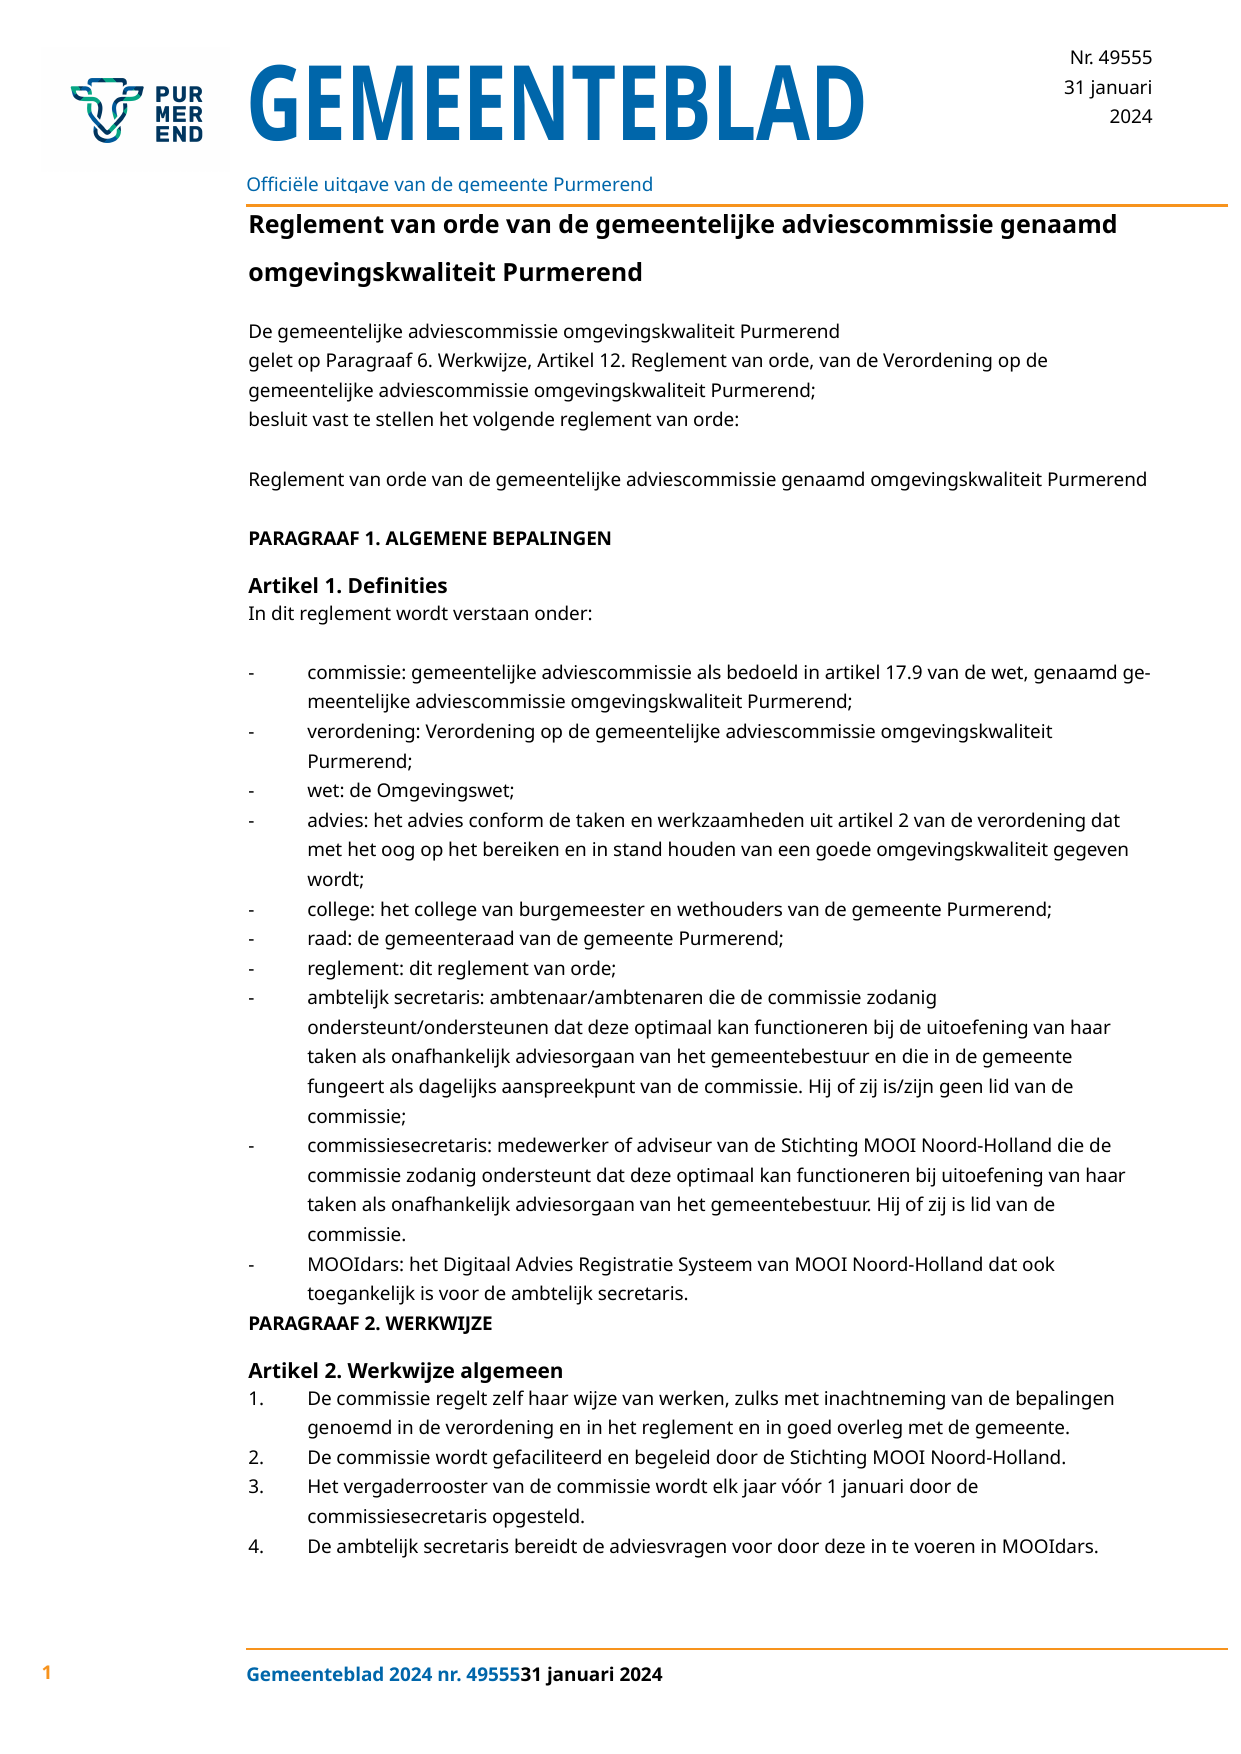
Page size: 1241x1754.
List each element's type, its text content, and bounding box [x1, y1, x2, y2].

list college: het college van burgemeester en wethouders van de gemeente Purmerend; [248, 896, 1152, 922]
text PARAGRAAF 2. WERKWIJZE [248, 1310, 1152, 1336]
text Reglement van orde van de gemeentelijke adviescommissie genaamd omgevingskwaliteit Purmerend [248, 466, 1152, 492]
list raad: de gemeenteraad van de gemeente Purmerend; [248, 925, 1152, 951]
text PARAGRAAF 1. ALGEMENE BEPALINGEN [248, 525, 1152, 551]
list De commissie wordt gefaciliteerd en begeleid door de Stichting MOOI Noord-Holland. [248, 1444, 1152, 1470]
list De commissie regelt zelf haar wijze van werken, zulks met inachtneming van de bepalingen genoemd in de verordening en in het reglement en in goed overleg met de gemeente. [248, 1385, 1152, 1440]
list De ambtelijk secretaris bereidt de adviesvragen voor door deze in te voeren in MOOIdars. [248, 1533, 1152, 1559]
text Reglement van orde van de gemeentelijke adviescommissie genaamd omgevingskwaliteit Purmerend [248, 207, 1152, 288]
text gelet op Paragraaf 6. Werkwijze, Artikel 12. Reglement van orde, van de Verordening op de gemeentelijke adviescommissie omgevingskwaliteit Purmerend; [248, 347, 1152, 403]
list Het vergaderrooster van de commissie wordt elk jaar vóór 1 januari door de commissiesecretaris opgesteld. [248, 1474, 1152, 1529]
list advies: het advies conform de taken en werkzaamheden uit artikel 2 van de verordening dat met het oog op het bereiken en in stand houden van een goede omgevingskwaliteit gegeven wordt; [248, 807, 1152, 892]
text Artikel 1. Definities [248, 572, 1152, 600]
text In dit reglement wordt verstaan onder: [248, 600, 1152, 626]
picture [41, 47, 231, 172]
list commissiesecretaris: medewerker of adviseur van de Stichting MOOI Noord-Holland die de commissie zodanig ondersteunt dat deze optimaal kan functioneren bij uitoefening van haar taken als onafhankelijk adviesorgaan van het gemeentebestuur. Hij of zij is lid van de commissie. [248, 1132, 1152, 1247]
list reglement: dit reglement van orde; [248, 955, 1152, 981]
list ambtelijk secretaris: ambtenaar/ambtenaren die de commissie zodanig ondersteunt/ondersteunen dat deze optimaal kan functioneren bij de uitoefening van haar taken als onafhankelijk adviesorgaan van het gemeentebestuur en die in de gemeente fungeert als dagelijks aanspreekpunt van de commissie. Hij of zij is/zijn geen lid van de commissie; [248, 984, 1152, 1129]
list verordening: Verordening op de gemeentelijke adviescommissie omgevingskwaliteit Purmerend; [248, 718, 1152, 774]
list wet: de Omgevingswet; [248, 777, 1152, 803]
text Artikel 2. Werkwijze algemeen [248, 1357, 1152, 1385]
text De gemeentelijke adviescommissie omgevingskwaliteit Purmerend [248, 318, 1152, 344]
text besluit vast te stellen het volgende reglement van orde: [248, 407, 1152, 432]
list MOOIdars: het Digitaal Advies Registratie Systeem van MOOI Noord-Holland dat ook toegankelijk is voor de ambtelijk secretaris. [248, 1251, 1152, 1306]
list commissie: gemeentelijke adviescommissie als bedoeld in artikel 17.9 van de wet, genaamd ge-meentelijke adviescommissie omgevingskwaliteit Purmerend; [248, 659, 1152, 714]
